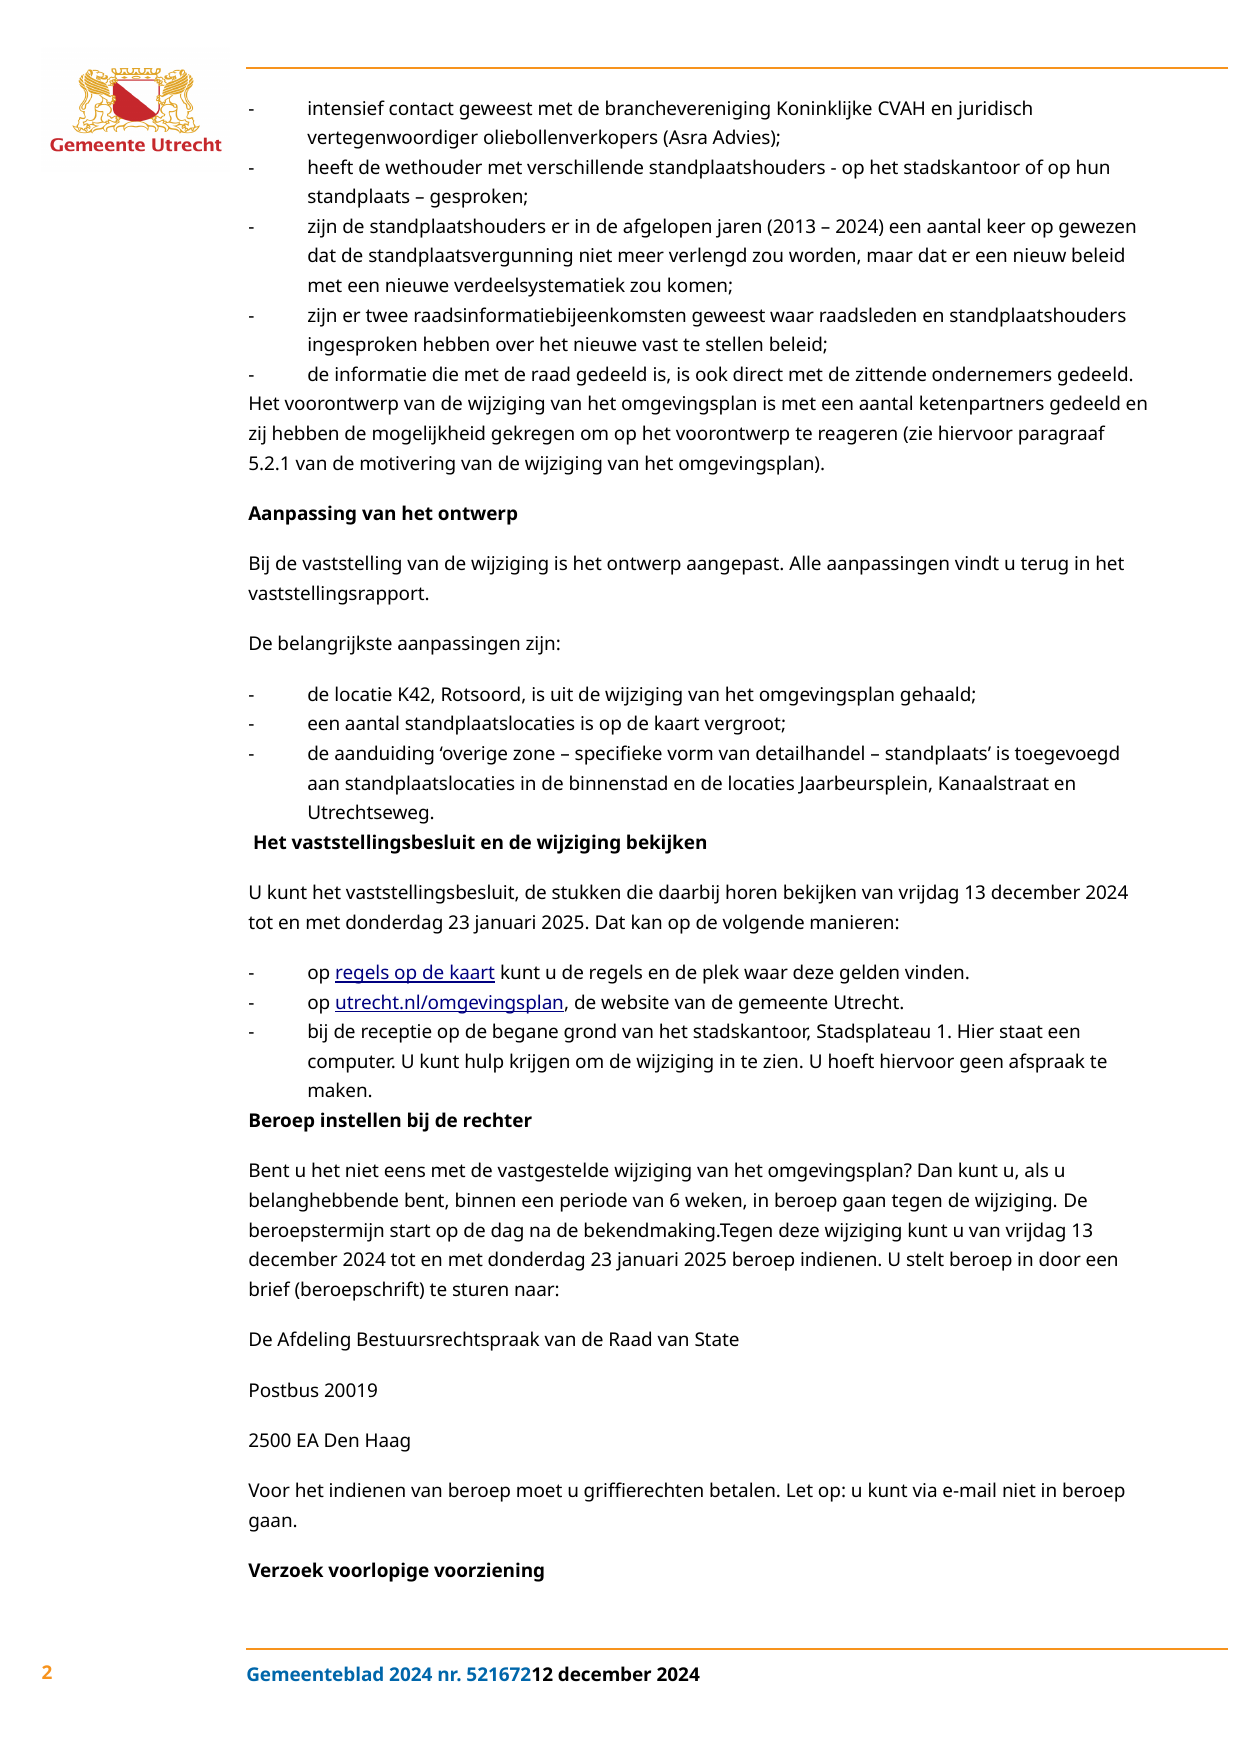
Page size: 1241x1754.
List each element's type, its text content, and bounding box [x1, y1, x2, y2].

text U kunt het vaststellingsbesluit, de stukken die daarbij horen bekijken van vrijdag 13 december 2024 tot en met donderdag 23 januari 2025. Dat kan op de volgende manieren: [248, 879, 1152, 935]
list de locatie K42, Rotsoord, is uit de wijziging van het omgevingsplan gehaald; [248, 681, 1152, 707]
text Het vaststellingsbesluit en de wijziging bekijken [248, 829, 1152, 855]
text Voor het indienen van beroep moet u griffierechten betalen. Let op: u kunt via e-mail niet in beroep gaan. [248, 1478, 1152, 1533]
list op utrecht.nl/omgevingsplan, de website van de gemeente Utrecht. [248, 989, 1152, 1015]
picture [41, 47, 231, 172]
list intensief contact geweest met de branchevereniging Koninklijke CVAH en juridisch vertegenwoordiger oliebollenverkopers (Asra Advies); [248, 95, 1152, 150]
text Beroep instellen bij de rechter [248, 1107, 1152, 1133]
text Postbus 20019 [248, 1377, 1152, 1403]
text De belangrijkste aanpassingen zijn: [248, 631, 1152, 656]
list de aanduiding ‘overige zone – specifieke vorm van detailhandel – standplaats’ is toegevoegd aan standplaatslocaties in de binnenstad en de locaties Jaarbeursplein, Kanaalstraat en Utrechtseweg. [248, 740, 1152, 825]
list op regels op de kaart kunt u de regels en de plek waar deze gelden vinden. [248, 959, 1152, 985]
text 2500 EA Den Haag [248, 1427, 1152, 1453]
text Bij de vaststelling van de wijziging is het ontwerp aangepast. Alle aanpassingen vindt u terug in het vaststellingsrapport. [248, 551, 1152, 606]
list zijn er twee raadsinformatiebijeenkomsten geweest waar raadsleden en standplaatshouders ingesproken hebben over het nieuwe vast te stellen beleid; [248, 302, 1152, 357]
list de informatie die met de raad gedeeld is, is ook direct met de zittende ondernemers gedeeld. [248, 361, 1152, 387]
list zijn de standplaatshouders er in de afgelopen jaren (2013 – 2024) een aantal keer op gewezen dat de standplaatsvergunning niet meer verlengd zou worden, maar dat er een nieuw beleid met een nieuwe verdeelsystematiek zou komen; [248, 213, 1152, 298]
text Het voorontwerp van de wijziging van het omgevingsplan is met een aantal ketenpartners gedeeld en zij hebben de mogelijkheid gekregen om op het voorontwerp te reageren (zie hiervoor paragraaf 5.2.1 van de motivering van de wijziging van het omgevingsplan). [248, 391, 1152, 476]
text Aanpassing van het ontwerp [248, 500, 1152, 526]
list een aantal standplaatslocaties is op de kaart vergroot; [248, 711, 1152, 736]
list bij de receptie op de begane grond van het stadskantoor, Stadsplateau 1. Hier staat een computer. U kunt hulp krijgen om de wijziging in te zien. U hoeft hiervoor geen afspraak te maken. [248, 1018, 1152, 1103]
text De Afdeling Bestuursrechtspraak van de Raad van State [248, 1326, 1152, 1352]
text Bent u het niet eens met de vastgestelde wijziging van het omgevingsplan? Dan kunt u, als u belanghebbende bent, binnen een periode van 6 weken, in beroep gaan tegen de wijziging. De beroepstermijn start op de dag na de bekendmaking.Tegen deze wijziging kunt u van vrijdag 13 december 2024 tot en met donderdag 23 januari 2025 beroep indienen. U stelt beroep in door een brief (beroepschrift) te sturen naar: [248, 1158, 1152, 1302]
text Verzoek voorlopige voorziening [248, 1558, 1152, 1583]
list heeft de wethouder met verschillende standplaatshouders - op het stadskantoor of op hun standplaats – gesproken; [248, 154, 1152, 209]
